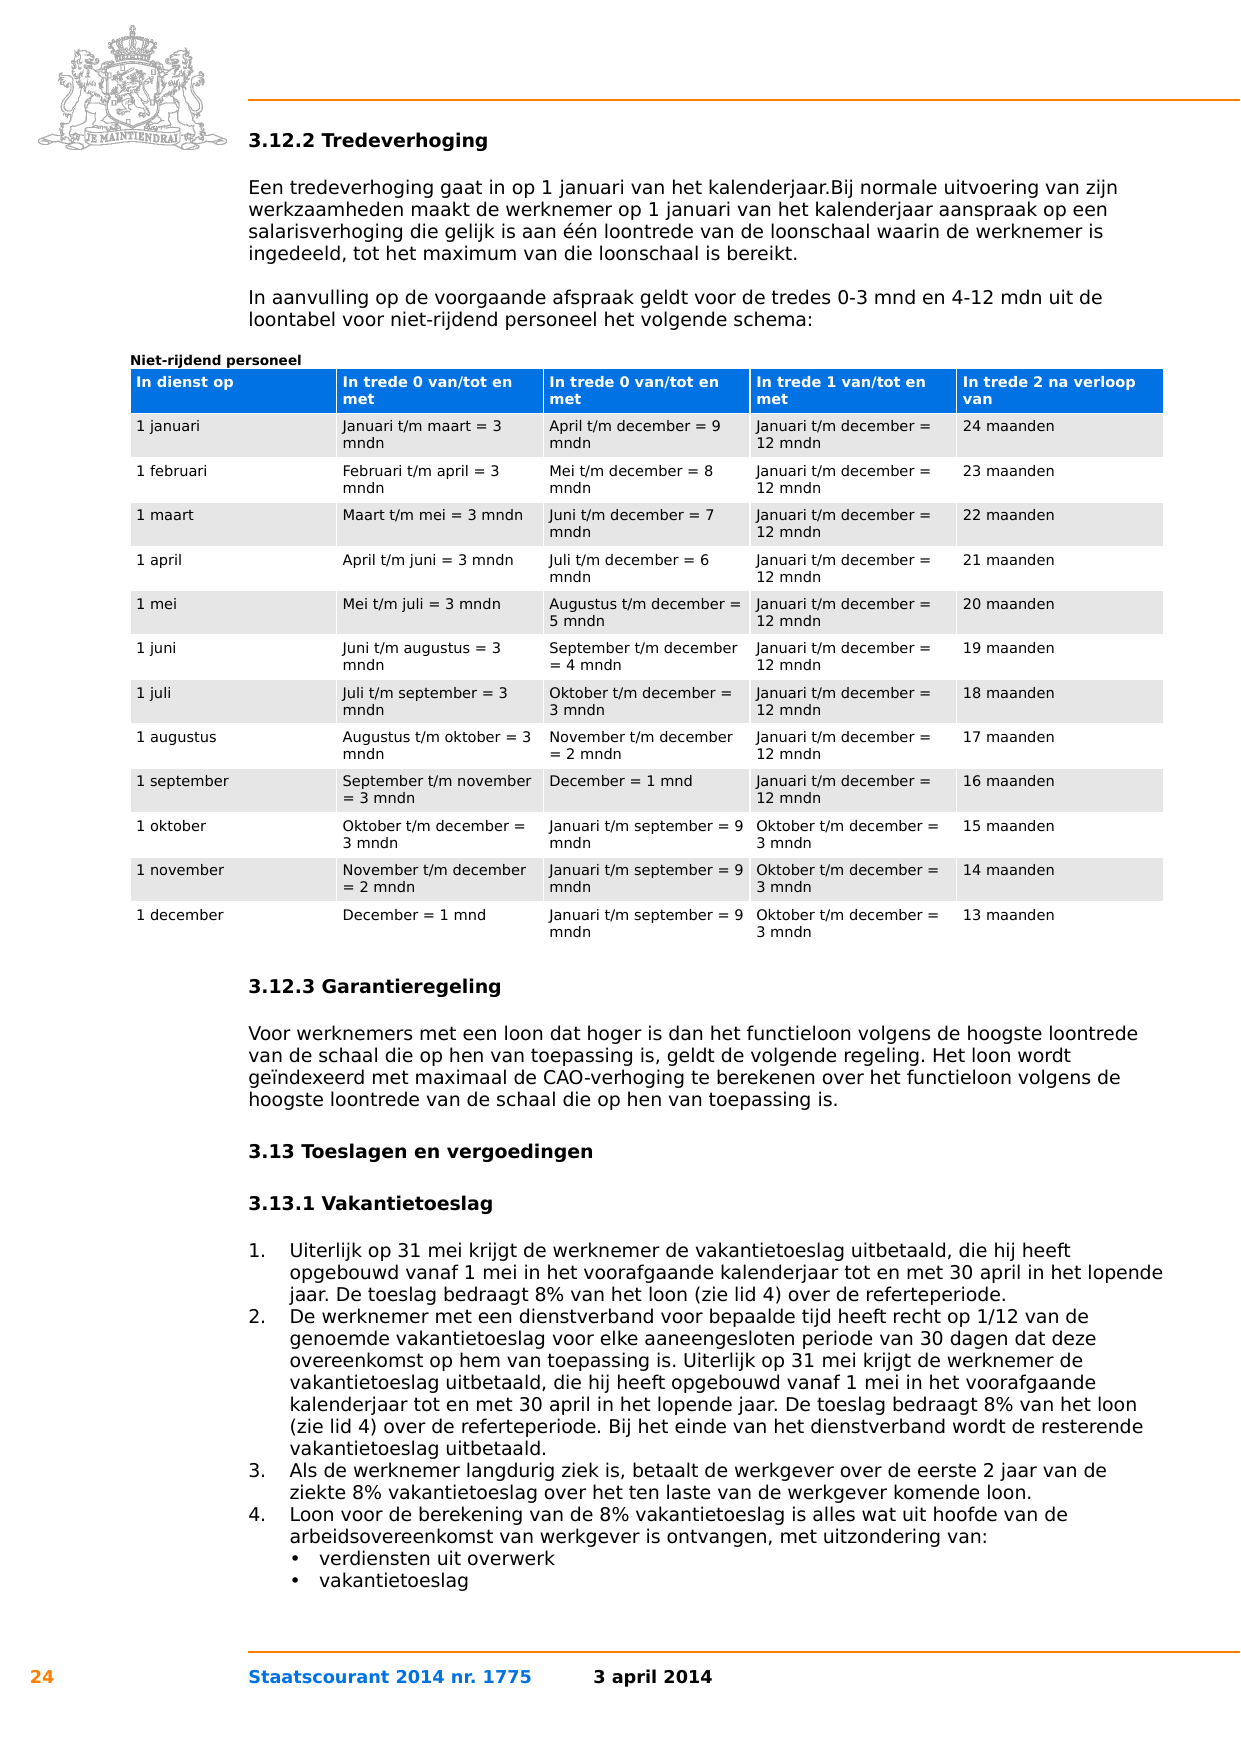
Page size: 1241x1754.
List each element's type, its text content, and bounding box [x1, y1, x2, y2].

table_cell 16 maanden [957, 769, 1163, 812]
text 1. Uiterlijk op 31 mei krijgt de werknemer de vakantietoeslag uitbetaald, die hij heeft opgebouwd vanaf 1 mei in het voorafgaande kalenderjaar tot en met 30 april in het lopende jaar. De toeslag bedraagt 8% van het loon (zie lid 4) over de referteperiode. [248, 1240, 1163, 1306]
table_cell In trede 1 van/tot en met [751, 369, 956, 413]
picture [38, 25, 227, 150]
table_cell Mei t/m december = 8 mndn [544, 458, 749, 501]
table_cell Oktober t/m december = 3 mndn [751, 858, 956, 901]
table_cell September t/m november = 3 mndn [337, 769, 543, 812]
table_cell 1 september [131, 769, 336, 812]
table_cell Juni t/m december = 7 mndn [544, 503, 749, 546]
text • verdiensten uit overwerk [289, 1548, 1163, 1570]
table_cell 1 maart [131, 503, 336, 546]
table_cell Juni t/m augustus = 3 mndn [337, 636, 543, 679]
table_cell Augustus t/m december = 5 mndn [544, 591, 749, 634]
table_cell Januari t/m maart = 3 mndn [337, 414, 543, 457]
table_cell In trede 0 van/tot en met [337, 369, 543, 413]
text 2. De werknemer met een dienstverband voor bepaalde tijd heeft recht op 1/12 van de genoemde vakantietoeslag voor elke aaneengesloten periode van 30 dagen dat deze overeenkomst op hem van toepassing is. Uiterlijk op 31 mei krijgt de werknemer de vakantietoeslag uitbetaald, die hij heeft opgebouwd vanaf 1 mei in het voorafgaande kalenderjaar tot en met 30 april in het lopende jaar. De toeslag bedraagt 8% van het loon (zie lid 4) over de referteperiode. Bij het einde van het dienstverband wordt de resterende vakantietoeslag uitbetaald. [248, 1306, 1163, 1460]
table_header Niet-rijdend personeel [130, 353, 1163, 368]
table_cell December = 1 mnd [337, 902, 543, 945]
table_cell November t/m december = 2 mndn [544, 724, 749, 768]
table_cell 18 maanden [957, 680, 1163, 723]
table_cell In trede 0 van/tot en met [544, 369, 749, 413]
table_cell Januari t/m september = 9 mndn [544, 813, 749, 856]
table_cell Oktober t/m december = 3 mndn [751, 902, 956, 945]
table_cell In dienst op [131, 369, 336, 413]
table_cell 1 juli [131, 680, 336, 723]
table_cell 1 oktober [131, 813, 336, 856]
table_cell 24 maanden [957, 414, 1163, 457]
table_cell Mei t/m juli = 3 mndn [337, 591, 543, 634]
table_cell 1 januari [131, 414, 336, 457]
table_cell Januari t/m december = 12 mndn [751, 636, 956, 679]
table_cell 1 juni [131, 636, 336, 679]
text • vakantietoeslag [289, 1570, 1163, 1592]
table_cell Maart t/m mei = 3 mndn [337, 503, 543, 546]
table_cell Januari t/m december = 12 mndn [751, 414, 956, 457]
subtitle 3.13.1 Vakantietoeslag [248, 1193, 1163, 1215]
table_cell 21 maanden [957, 547, 1163, 590]
table_cell Oktober t/m december = 3 mndn [751, 813, 956, 856]
table_cell Oktober t/m december = 3 mndn [544, 680, 749, 723]
text In aanvulling op de voorgaande afspraak geldt voor de tredes 0-3 mnd en 4-12 mdn uit de loontabel voor niet-rijdend personeel het volgende schema: [248, 287, 1163, 331]
table_cell Februari t/m april = 3 mndn [337, 458, 543, 501]
table_cell 19 maanden [957, 636, 1163, 679]
table_cell Januari t/m december = 12 mndn [751, 724, 956, 768]
table_cell Augustus t/m oktober = 3 mndn [337, 724, 543, 768]
table_cell Oktober t/m december = 3 mndn [337, 813, 543, 856]
table_cell Januari t/m december = 12 mndn [751, 458, 956, 501]
table_cell In trede 2 na verloop van [957, 369, 1163, 413]
subtitle 3.12.3 Garantieregeling [248, 976, 1163, 998]
text 4. Loon voor de berekening van de 8% vakantietoeslag is alles wat uit hoofde van de arbeidsovereenkomst van werkgever is ontvangen, met uitzondering van: [248, 1504, 1163, 1548]
table_cell 1 november [131, 858, 336, 901]
table_cell 13 maanden [957, 902, 1163, 945]
table_cell Januari t/m december = 12 mndn [751, 547, 956, 590]
table_cell September t/m december = 4 mndn [544, 636, 749, 679]
text Een tredeverhoging gaat in op 1 januari van het kalenderjaar.Bij normale uitvoering van zijn werkzaamheden maakt de werknemer op 1 januari van het kalenderjaar aanspraak op een salarisverhoging die gelijk is aan één loontrede van de loonschaal waarin de werknemer is ingedeeld, tot het maximum van die loonschaal is bereikt. [248, 177, 1163, 265]
table_cell 17 maanden [957, 724, 1163, 768]
subtitle 3.13 Toeslagen en vergoedingen [248, 1141, 1163, 1163]
table_cell Januari t/m december = 12 mndn [751, 680, 956, 723]
table_cell 23 maanden [957, 458, 1163, 501]
table_cell Juli t/m september = 3 mndn [337, 680, 543, 723]
table_cell Januari t/m september = 9 mndn [544, 858, 749, 901]
table_cell April t/m december = 9 mndn [544, 414, 749, 457]
table_cell Januari t/m december = 12 mndn [751, 769, 956, 812]
subtitle 3.12.2 Tredeverhoging [248, 130, 1163, 152]
table_cell 1 februari [131, 458, 336, 501]
table_cell 1 april [131, 547, 336, 590]
table_cell 22 maanden [957, 503, 1163, 546]
text Voor werknemers met een loon dat hoger is dan het functieloon volgens de hoogste loontrede van de schaal die op hen van toepassing is, geldt de volgende regeling. Het loon wordt geïndexeerd met maximaal de CAO-verhoging te berekenen over het functieloon volgens de hoogste loontrede van de schaal die op hen van toepassing is. [248, 1023, 1163, 1111]
table_cell 1 augustus [131, 724, 336, 768]
text 3. Als de werknemer langdurig ziek is, betaalt de werkgever over de eerste 2 jaar van de ziekte 8% vakantietoeslag over het ten laste van de werkgever komende loon. [248, 1460, 1163, 1504]
table_cell 14 maanden [957, 858, 1163, 901]
table_cell 15 maanden [957, 813, 1163, 856]
table_cell 1 mei [131, 591, 336, 634]
table_cell December = 1 mnd [544, 769, 749, 812]
table_cell Juli t/m december = 6 mndn [544, 547, 749, 590]
table_cell Januari t/m september = 9 mndn [544, 902, 749, 945]
table_cell November t/m december = 2 mndn [337, 858, 543, 901]
table_cell April t/m juni = 3 mndn [337, 547, 543, 590]
table_cell Januari t/m december = 12 mndn [751, 591, 956, 634]
table_cell 20 maanden [957, 591, 1163, 634]
table_cell Januari t/m december = 12 mndn [751, 503, 956, 546]
table_cell 1 december [131, 902, 336, 945]
